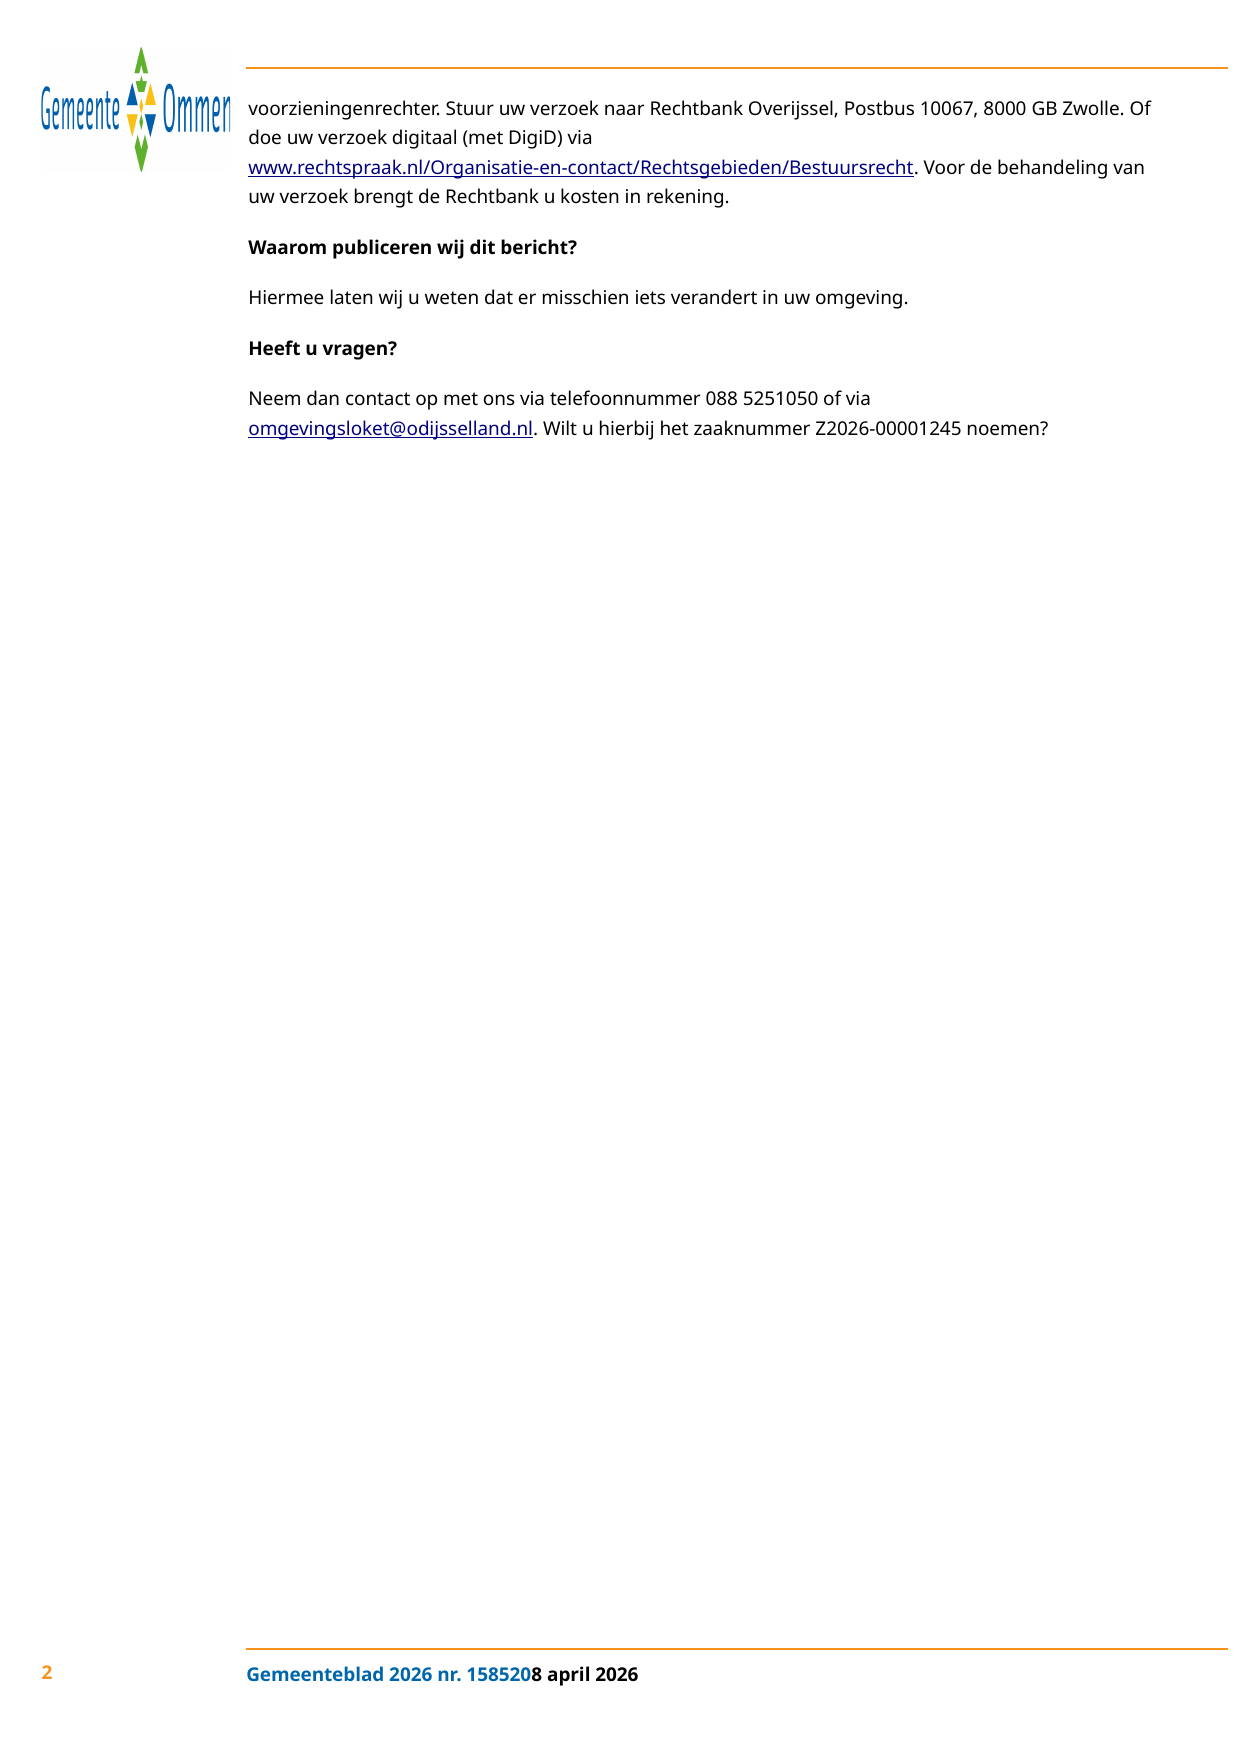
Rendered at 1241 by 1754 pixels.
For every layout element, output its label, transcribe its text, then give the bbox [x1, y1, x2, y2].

text Heeft u vragen? [248, 335, 1152, 361]
text Waarom publiceren wij dit bericht? [248, 234, 1152, 260]
text Hiermee laten wij u weten dat er misschien iets verandert in uw omgeving. [248, 284, 1152, 310]
picture [41, 47, 231, 172]
text voorzieningenrechter. Stuur uw verzoek naar Rechtbank Overijssel, Postbus 10067, 8000 GB Zwolle. Of doe uw verzoek digitaal (met DigiD) via www.rechtspraak.nl/Organisatie-en-contact/Rechtsgebieden/Bestuursrecht. Voor de behandeling van uw verzoek brengt de Rechtbank u kosten in rekening. [248, 95, 1152, 209]
text Neem dan contact op met ons via telefoonnummer 088 5251050 of via omgevingsloket@odijsselland.nl. Wilt u hierbij het zaaknummer Z2026-00001245 noemen? [248, 385, 1152, 441]
